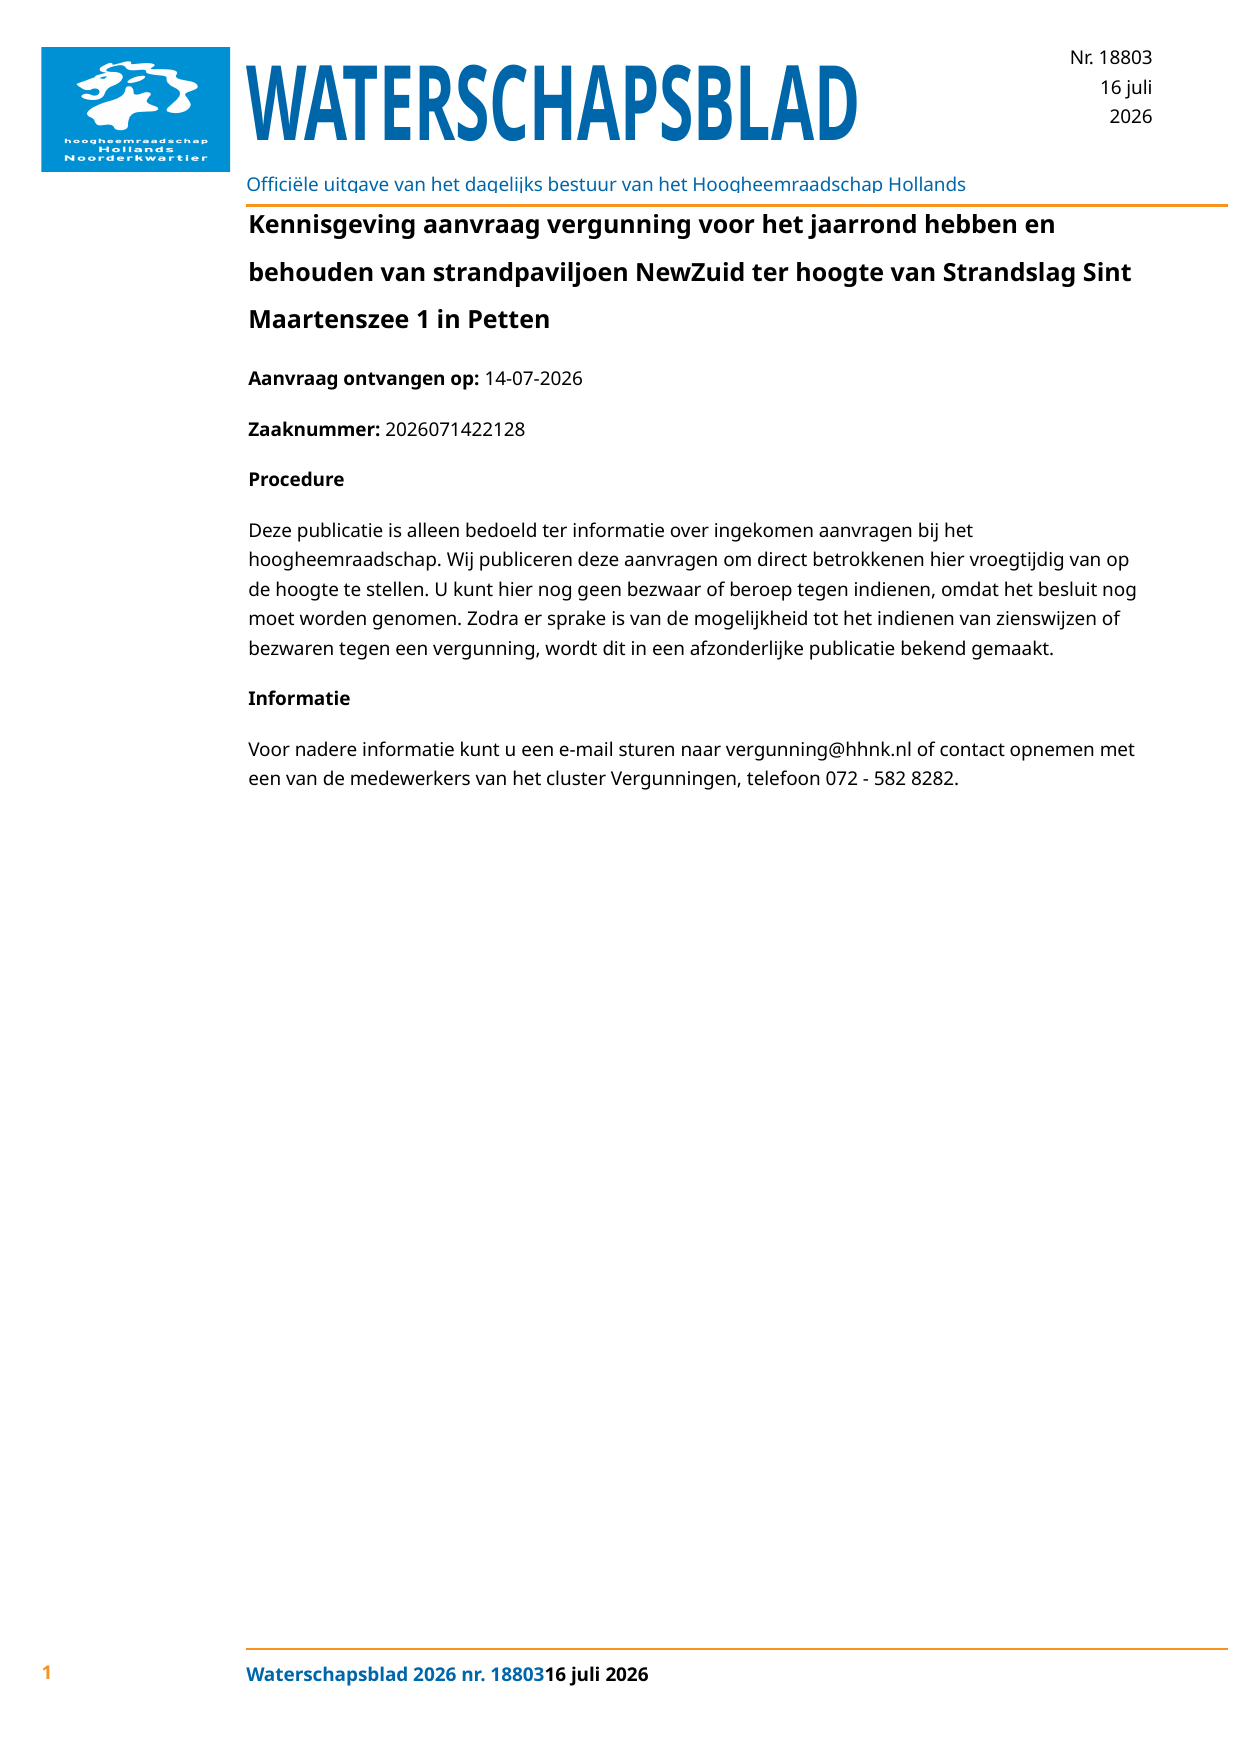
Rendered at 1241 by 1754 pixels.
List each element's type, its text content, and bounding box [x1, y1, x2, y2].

text Zaaknummer: 2026071422128 [248, 416, 1152, 442]
text Procedure [248, 466, 1152, 492]
picture [118, 62, 197, 112]
text Voor nadere informatie kunt u een e-mail sturen naar vergunning@hhnk.nl of contact opnemen met een van de medewerkers van het cluster Vergunningen, telefoon 072 - 582 8282. [248, 736, 1152, 791]
picture [78, 64, 122, 99]
text Informatie [248, 686, 1152, 711]
text Aanvraag ontvangen op: 14-07-2026 [248, 366, 1152, 391]
text Kennisgeving aanvraag vergunning voor het jaarrond hebben en behouden van strandpaviljoen NewZuid ter hoogte van Strandslag Sint Maartenszee 1 in Petten [248, 207, 1152, 336]
text Deze publicatie is alleen bedoeld ter informatie over ingekomen aanvragen bij het hoogheemraadschap. Wij publiceren deze aanvragen om direct betrokkenen hier vroegtijdig van op de hoogte te stellen. U kunt hier nog geen bezwaar of beroep tegen indienen, omdat het besluit nog moet worden genomen. Zodra er sprake is van de mogelijkheid tot het indienen van zienswijzen of bezwaren tegen een vergunning, wordt dit in een afzonderlijke publicatie bekend gemaakt. [248, 517, 1152, 661]
picture [88, 87, 157, 130]
picture [129, 76, 144, 82]
